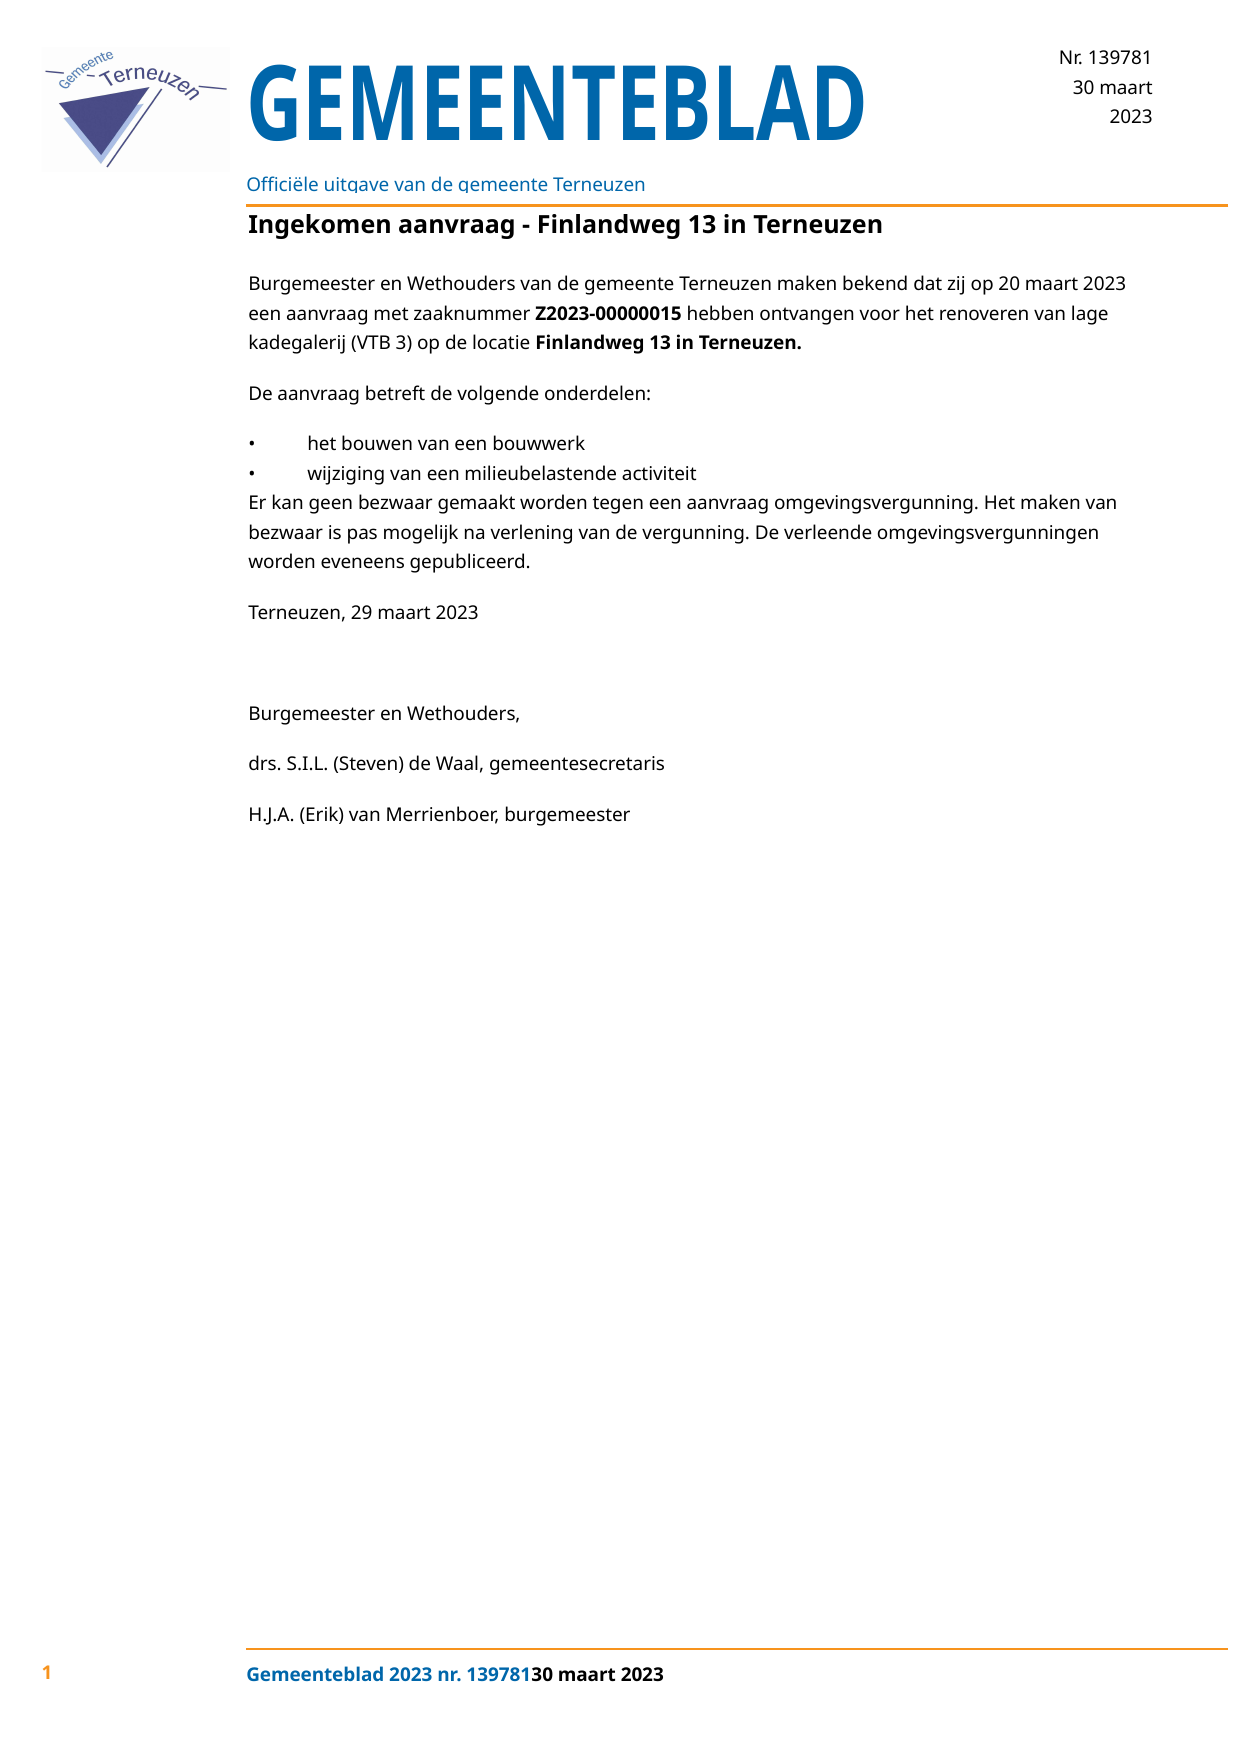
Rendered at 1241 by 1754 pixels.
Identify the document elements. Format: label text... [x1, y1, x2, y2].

list wijziging van een milieubelastende activiteit [248, 460, 1152, 486]
text drs. S.I.L. (Steven) de Waal, gemeentesecretaris [248, 750, 1152, 776]
text Terneuzen, 29 maart 2023 [248, 599, 1152, 625]
text De aanvraag betreft de volgende onderdelen: [248, 380, 1152, 406]
list het bouwen van een bouwwerk [248, 430, 1152, 456]
text Burgemeester en Wethouders van de gemeente Terneuzen maken bekend dat zij op 20 maart 2023 een aanvraag met zaaknummer Z2023-00000015 hebben ontvangen voor het renoveren van lage kadegalerij (VTB 3) op de locatie Finlandweg 13 in Terneuzen. [248, 270, 1152, 355]
picture [41, 47, 231, 172]
text H.J.A. (Erik) van Merrienboer, burgemeester [248, 801, 1152, 826]
text Burgemeester en Wethouders, [248, 700, 1152, 726]
text Er kan geen bezwaar gemaakt worden tegen een aanvraag omgevingsvergunning. Het maken van bezwaar is pas mogelijk na verlening van de vergunning. De verleende omgevingsvergunningen worden eveneens gepubliceerd. [248, 489, 1152, 574]
text Ingekomen aanvraag - Finlandweg 13 in Terneuzen [248, 207, 1152, 241]
